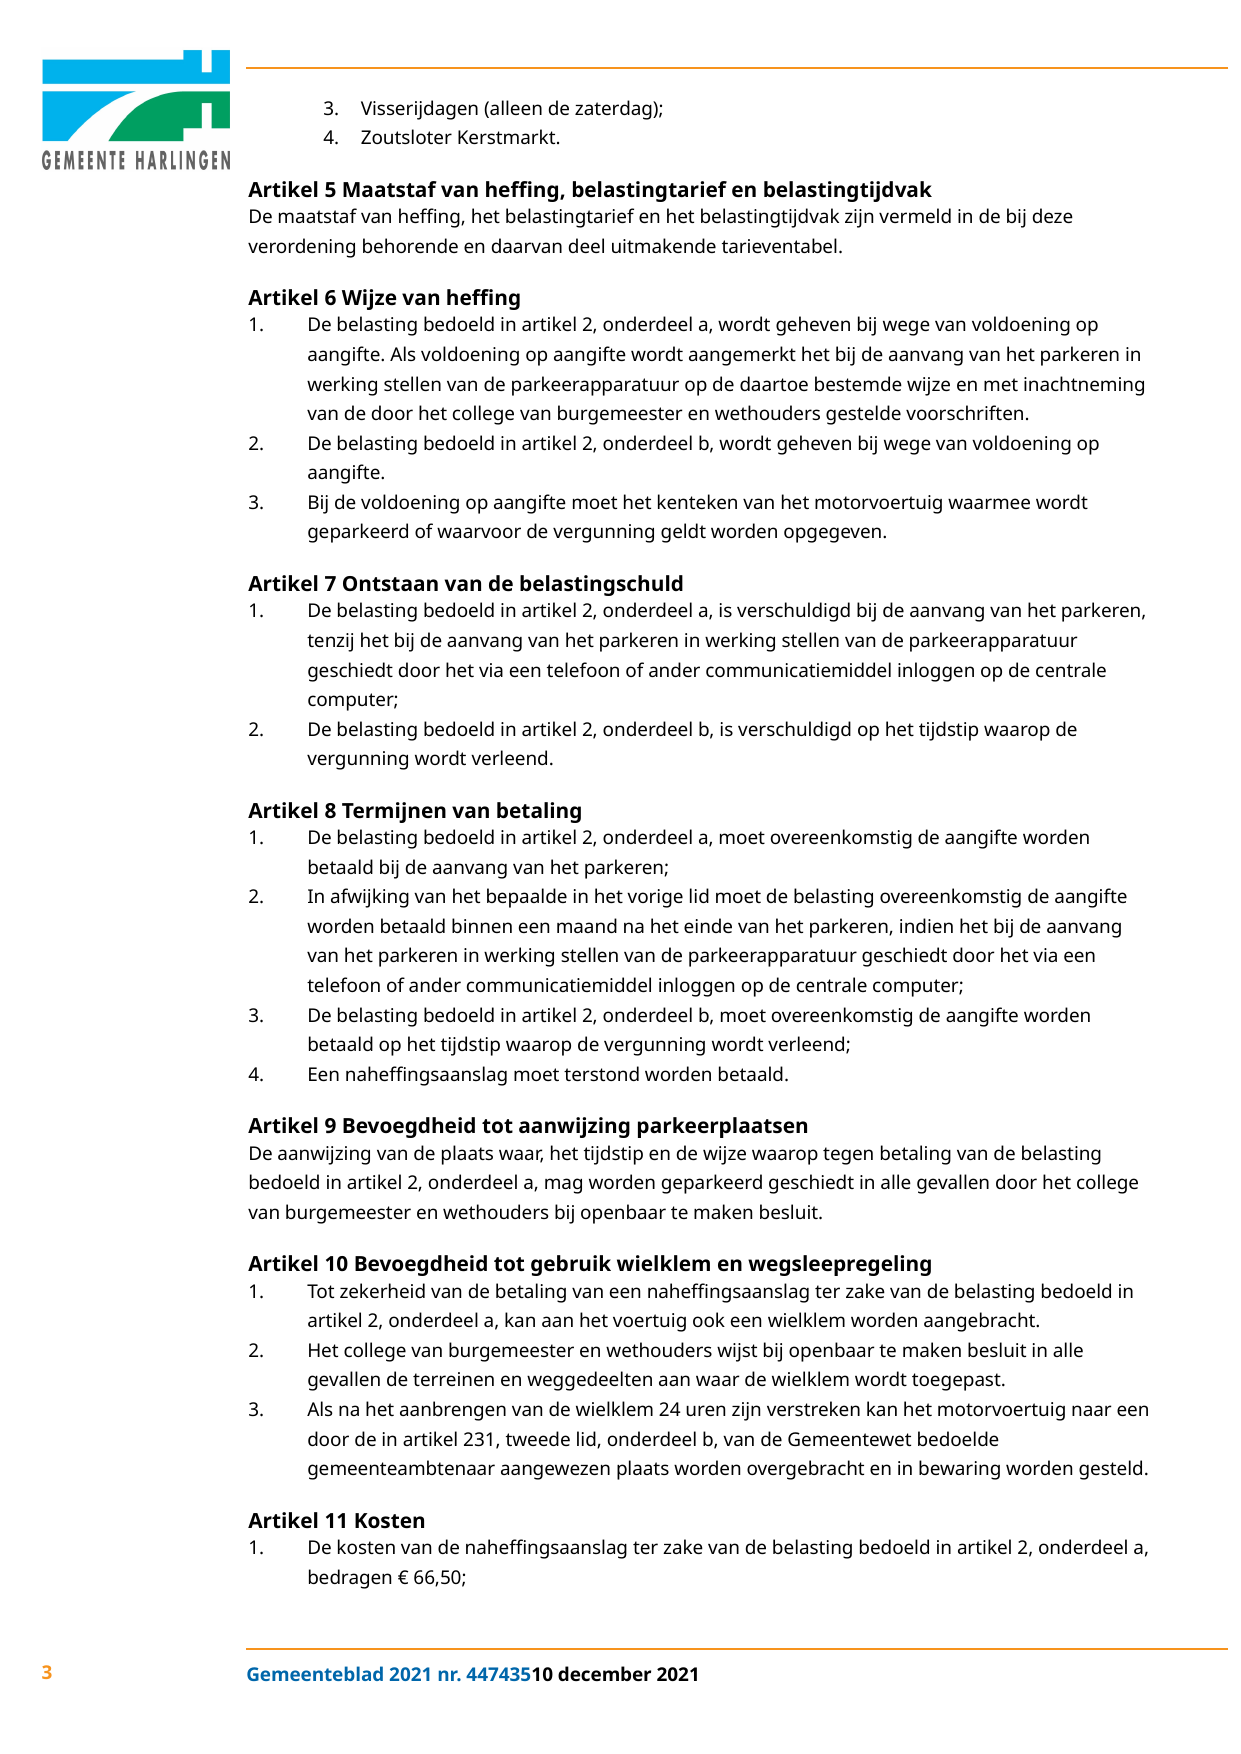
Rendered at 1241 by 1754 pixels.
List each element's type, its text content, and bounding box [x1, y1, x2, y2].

list Een naheffingsaanslag moet terstond worden betaald. [248, 1061, 1152, 1087]
text Artikel 11 Kosten [248, 1506, 1152, 1534]
text Artikel 5 Maatstaf van heffing, belastingtarief en belastingtijdvak [248, 175, 1152, 203]
list De belasting bedoeld in artikel 2, onderdeel a, moet overeenkomstig de aangifte worden betaald bij de aanvang van het parkeren; [248, 824, 1152, 880]
text Artikel 6 Wijze van heffing [248, 283, 1152, 312]
picture [41, 47, 231, 172]
list Het college van burgemeester en wethouders wijst bij openbaar te maken besluit in alle gevallen de terreinen en weggedeelten aan waar de wielklem wordt toegepast. [248, 1337, 1152, 1392]
text Artikel 10 Bevoegdheid tot gebruik wielklem en wegsleepregeling [248, 1249, 1152, 1278]
text De maatstaf van heffing, het belastingtarief en het belastingtijdvak zijn vermeld in de bij deze verordening behorende en daarvan deel uitmakende tarieventabel. [248, 203, 1152, 258]
list De kosten van de naheffingsaanslag ter zake van de belasting bedoeld in artikel 2, onderdeel a, bedragen € 66,50; [248, 1534, 1152, 1589]
list De belasting bedoeld in artikel 2, onderdeel a, is verschuldigd bij de aanvang van het parkeren, tenzij het bij de aanvang van het parkeren in werking stellen van de parkeerapparatuur geschiedt door het via een telefoon of ander communicatiemiddel inloggen op de centrale computer; [248, 598, 1152, 712]
text De aanwijzing van de plaats waar, het tijdstip en de wijze waarop tegen betaling van de belasting bedoeld in artikel 2, onderdeel a, mag worden geparkeerd geschiedt in alle gevallen door het college van burgemeester en wethouders bij openbaar te maken besluit. [248, 1140, 1152, 1225]
list Bij de voldoening op aangifte moet het kenteken van het motorvoertuig waarmee wordt geparkeerd of waarvoor de vergunning geldt worden opgegeven. [248, 489, 1152, 544]
list De belasting bedoeld in artikel 2, onderdeel b, wordt geheven bij wege van voldoening op aangifte. [248, 430, 1152, 485]
text Artikel 8 Termijnen van betaling [248, 796, 1152, 824]
list De belasting bedoeld in artikel 2, onderdeel b, moet overeenkomstig de aangifte worden betaald op het tijdstip waarop de vergunning wordt verleend; [248, 1002, 1152, 1057]
list In afwijking van het bepaalde in het vorige lid moet de belasting overeenkomstig de aangifte worden betaald binnen een maand na het einde van het parkeren, indien het bij de aanvang van het parkeren in werking stellen van de parkeerapparatuur geschiedt door het via een telefoon of ander communicatiemiddel inloggen op de centrale computer; [248, 883, 1152, 998]
list Visserijdagen (alleen de zaterdag); [323, 95, 1152, 121]
list Tot zekerheid van de betaling van een naheffingsaanslag ter zake van de belasting bedoeld in artikel 2, onderdeel a, kan aan het voertuig ook een wielklem worden aangebracht. [248, 1278, 1152, 1333]
list De belasting bedoeld in artikel 2, onderdeel b, is verschuldigd op het tijdstip waarop de vergunning wordt verleend. [248, 716, 1152, 771]
list De belasting bedoeld in artikel 2, onderdeel a, wordt geheven bij wege van voldoening op aangifte. Als voldoening op aangifte wordt aangemerkt het bij de aanvang van het parkeren in werking stellen van de parkeerapparatuur op de daartoe bestemde wijze en met inachtneming van de door het college van burgemeester en wethouders gestelde voorschriften. [248, 312, 1152, 426]
text Artikel 7 Ontstaan van de belastingschuld [248, 569, 1152, 598]
text Artikel 9 Bevoegdheid tot aanwijzing parkeerplaatsen [248, 1111, 1152, 1140]
list Zoutsloter Kerstmarkt. [323, 124, 1152, 150]
list Als na het aanbrengen van de wielklem 24 uren zijn verstreken kan het motorvoertuig naar een door de in artikel 231, tweede lid, onderdeel b, van de Gemeentewet bedoelde gemeenteambtenaar aangewezen plaats worden overgebracht en in bewaring worden gesteld. [248, 1396, 1152, 1481]
